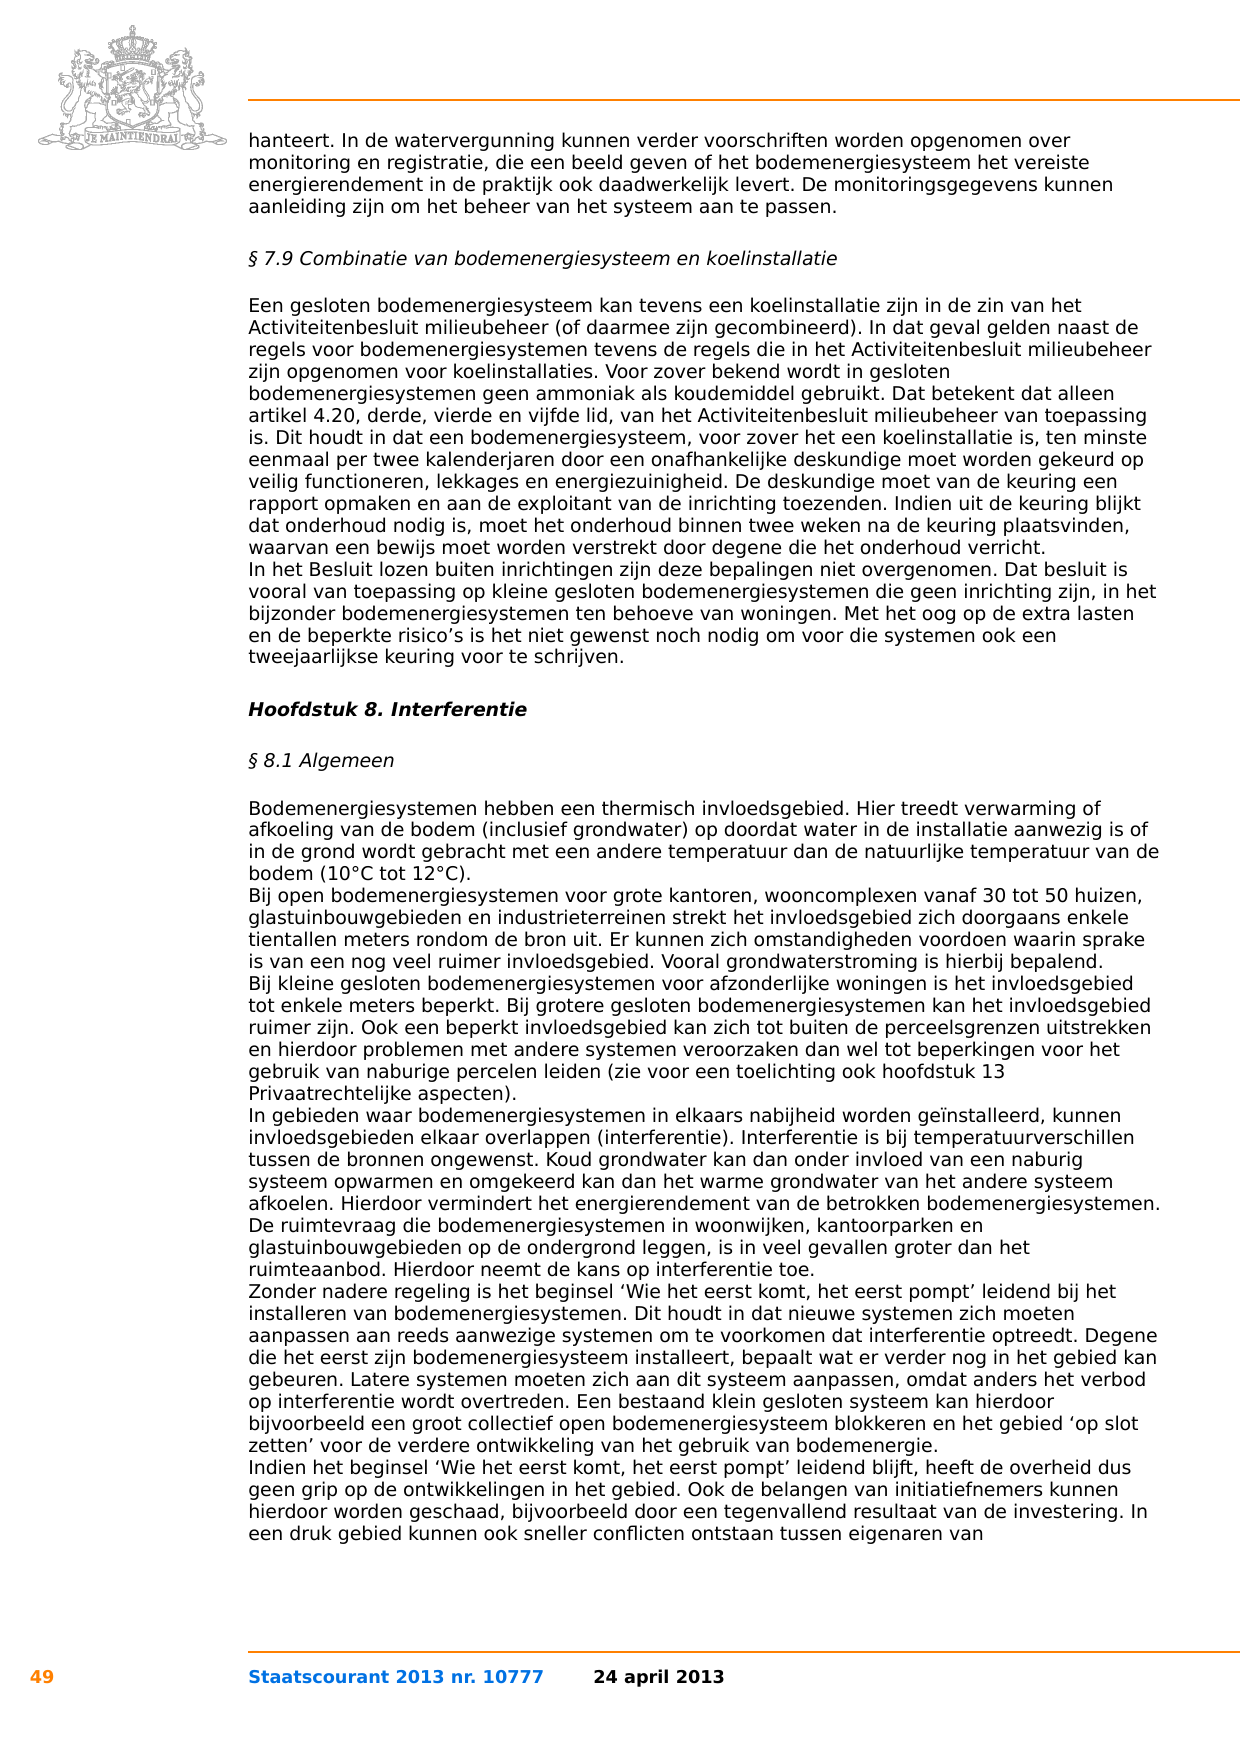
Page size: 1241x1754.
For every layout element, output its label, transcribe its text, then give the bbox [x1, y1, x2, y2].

picture [38, 25, 227, 150]
text Bodemenergiesystemen hebben een thermisch invloedsgebied. Hier treedt verwarming of afkoeling van de bodem (inclusief grondwater) op doordat water in de installatie aanwezig is of in de grond wordt gebracht met een andere temperatuur dan de natuurlijke temperatuur van de bodem (10°C tot 12°C). [248, 797, 1163, 885]
subtitle § 8.1 Algemeen [248, 750, 1163, 772]
subtitle § 7.9 Combinatie van bodemenergiesysteem en koelinstallatie [248, 248, 1163, 270]
text In gebieden waar bodemenergiesystemen in elkaars nabijheid worden geïnstalleerd, kunnen invloedsgebieden elkaar overlappen (interferentie). Interferentie is bij temperatuurverschillen tussen de bronnen ongewenst. Koud grondwater kan dan onder invloed van een naburig systeem opwarmen en omgekeerd kan dan het warme grondwater van het andere systeem afkoelen. Hierdoor vermindert het energierendement van de betrokken bodemenergiesystemen. [248, 1105, 1163, 1215]
text De ruimtevraag die bodemenergiesystemen in woonwijken, kantoorparken en glastuinbouwgebieden op de ondergrond leggen, is in veel gevallen groter dan het ruimteaanbod. Hierdoor neemt de kans op interferentie toe. [248, 1215, 1163, 1281]
subtitle Hoofdstuk 8. Interferentie [248, 698, 1163, 720]
text Een gesloten bodemenergiesysteem kan tevens een koelinstallatie zijn in de zin van het Activiteitenbesluit milieubeheer (of daarmee zijn gecombineerd). In dat geval gelden naast de regels voor bodemenergiesystemen tevens de regels die in het Activiteitenbesluit milieubeheer zijn opgenomen voor koelinstallaties. Voor zover bekend wordt in gesloten bodemenergiesystemen geen ammoniak als koudemiddel gebruikt. Dat betekent dat alleen artikel 4.20, derde, vierde en vijfde lid, van het Activiteitenbesluit milieubeheer van toepassing is. Dit houdt in dat een bodemenergiesysteem, voor zover het een koelinstallatie is, ten minste eenmaal per twee kalenderjaren door een onafhankelijke deskundige moet worden gekeurd op veilig functioneren, lekkages en energiezuinigheid. De deskundige moet van de keuring een rapport opmaken en aan de exploitant van de inrichting toezenden. Indien uit de keuring blijkt dat onderhoud nodig is, moet het onderhoud binnen twee weken na de keuring plaatsvinden, waarvan een bewijs moet worden verstrekt door degene die het onderhoud verricht. [248, 295, 1163, 558]
text In het Besluit lozen buiten inrichtingen zijn deze bepalingen niet overgenomen. Dat besluit is vooral van toepassing op kleine gesloten bodemenergiesystemen die geen inrichting zijn, in het bijzonder bodemenergiesystemen ten behoeve van woningen. Met het oog op de extra lasten en de beperkte risico’s is het niet gewenst noch nodig om voor die systemen ook een tweejaarlijkse keuring voor te schrijven. [248, 558, 1163, 668]
text Zonder nadere regeling is het beginsel ‘Wie het eerst komt, het eerst pompt’ leidend bij het installeren van bodemenergiesystemen. Dit houdt in dat nieuwe systemen zich moeten aanpassen aan reeds aanwezige systemen om te voorkomen dat interferentie optreedt. Degene die het eerst zijn bodemenergiesysteem installeert, bepaalt wat er verder nog in het gebied kan gebeuren. Latere systemen moeten zich aan dit systeem aanpassen, omdat anders het verbod op interferentie wordt overtreden. Een bestaand klein gesloten systeem kan hierdoor bijvoorbeeld een groot collectief open bodemenergiesysteem blokkeren en het gebied ‘op slot zetten’ voor de verdere ontwikkeling van het gebruik van bodemenergie. [248, 1281, 1163, 1457]
text Bij open bodemenergiesystemen voor grote kantoren, wooncomplexen vanaf 30 tot 50 huizen, glastuinbouwgebieden en industrieterreinen strekt het invloedsgebied zich doorgaans enkele tientallen meters rondom de bron uit. Er kunnen zich omstandigheden voordoen waarin sprake is van een nog veel ruimer invloedsgebied. Vooral grondwaterstroming is hierbij bepalend. [248, 885, 1163, 973]
text hanteert. In de watervergunning kunnen verder voorschriften worden opgenomen over monitoring en registratie, die een beeld geven of het bodemenergiesysteem het vereiste energierendement in de praktijk ook daadwerkelijk levert. De monitoringsgegevens kunnen aanleiding zijn om het beheer van het systeem aan te passen. [248, 130, 1163, 218]
text Bij kleine gesloten bodemenergiesystemen voor afzonderlijke woningen is het invloedsgebied tot enkele meters beperkt. Bij grotere gesloten bodemenergiesystemen kan het invloedsgebied ruimer zijn. Ook een beperkt invloedsgebied kan zich tot buiten de perceelsgrenzen uitstrekken en hierdoor problemen met andere systemen veroorzaken dan wel tot beperkingen voor het gebruik van naburige percelen leiden (zie voor een toelichting ook hoofdstuk 13 Privaatrechtelijke aspecten). [248, 973, 1163, 1105]
text Indien het beginsel ‘Wie het eerst komt, het eerst pompt’ leidend blijft, heeft de overheid dus geen grip op de ontwikkelingen in het gebied. Ook de belangen van initiatiefnemers kunnen hierdoor worden geschaad, bijvoorbeeld door een tegenvallend resultaat van de investering. In een druk gebied kunnen ook sneller conflicten ontstaan tussen eigenaren van [248, 1457, 1163, 1545]
